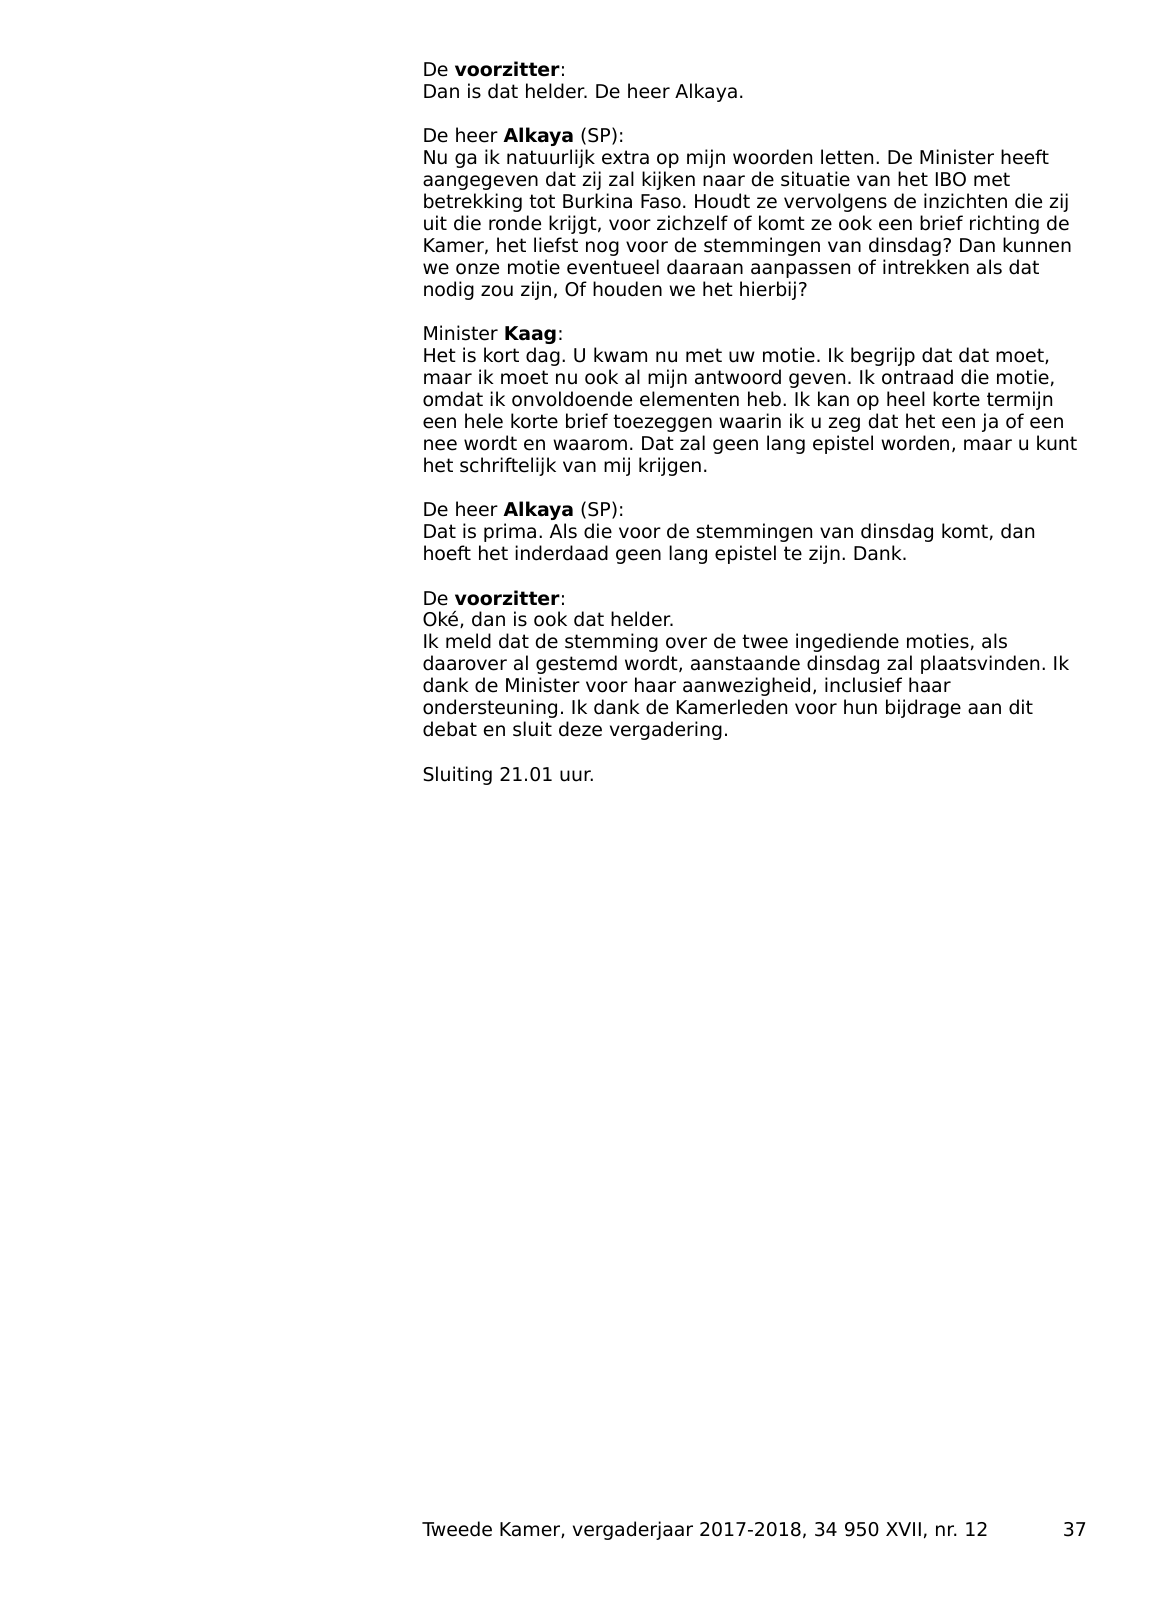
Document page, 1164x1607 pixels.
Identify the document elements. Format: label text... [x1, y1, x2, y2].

text De heer Alkaya (SP): [422, 499, 1087, 521]
text Ik meld dat de stemming over de twee ingediende moties, als daarover al gestemd wordt, aanstaande dinsdag zal plaatsvinden. Ik dank de Minister voor haar aanwezigheid, inclusief haar ondersteuning. Ik dank de Kamerleden voor hun bijdrage aan dit debat en sluit deze vergadering. [422, 631, 1087, 741]
text De voorzitter: [422, 587, 1087, 609]
text De voorzitter: [422, 59, 1087, 81]
text Dan is dat helder. De heer Alkaya. [422, 81, 1087, 103]
text Nu ga ik natuurlijk extra op mijn woorden letten. De Minister heeft aangegeven dat zij zal kijken naar de situatie van het IBO met betrekking tot Burkina Faso. Houdt ze vervolgens de inzichten die zij uit die ronde krijgt, voor zichzelf of komt ze ook een brief richting de Kamer, het liefst nog voor de stemmingen van dinsdag? Dan kunnen we onze motie eventueel daaraan aanpassen of intrekken als dat nodig zou zijn, Of houden we het hierbij? [422, 147, 1087, 301]
text Het is kort dag. U kwam nu met uw motie. Ik begrijp dat dat moet, maar ik moet nu ook al mijn antwoord geven. Ik ontraad die motie, omdat ik onvoldoende elementen heb. Ik kan op heel korte termijn een hele korte brief toezeggen waarin ik u zeg dat het een ja of een nee wordt en waarom. Dat zal geen lang epistel worden, maar u kunt het schriftelijk van mij krijgen. [422, 345, 1087, 477]
text Dat is prima. Als die voor de stemmingen van dinsdag komt, dan hoeft het inderdaad geen lang epistel te zijn. Dank. [422, 521, 1087, 565]
text De heer Alkaya (SP): [422, 125, 1087, 147]
text Minister Kaag: [422, 323, 1087, 345]
text Sluiting 21.01 uur. [422, 763, 1087, 785]
text Oké, dan is ook dat helder. [422, 609, 1087, 631]
